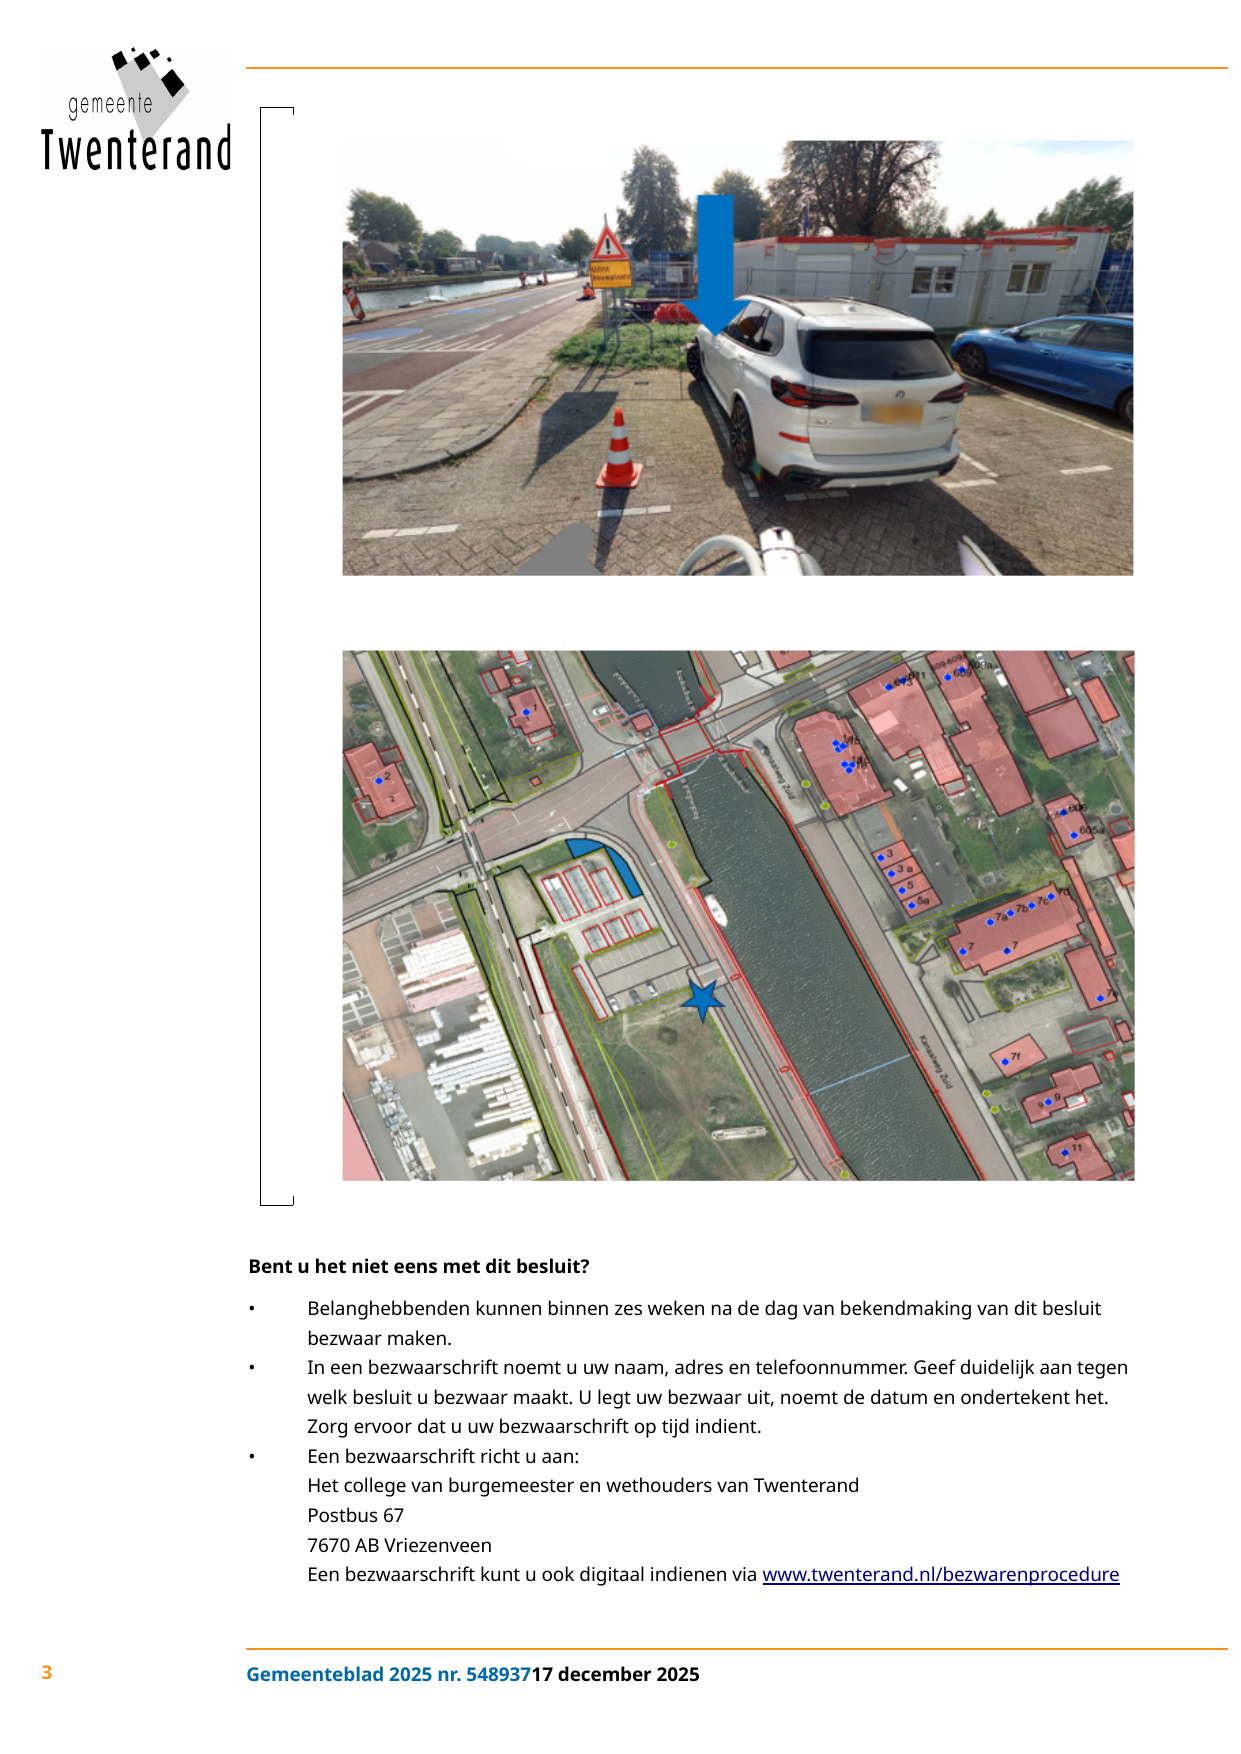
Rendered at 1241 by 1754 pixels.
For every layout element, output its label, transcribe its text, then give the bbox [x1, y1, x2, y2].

list 7670 AB Vriezenveen [248, 1532, 1152, 1558]
list Het college van burgemeester en wethouders van Twenterand [248, 1473, 1152, 1498]
list Een bezwaarschrift kunt u ook digitaal indienen via www.twenterand.nl/bezwarenprocedure [248, 1561, 1152, 1587]
text Bent u het niet eens met dit besluit? [248, 1258, 1152, 1277]
list Postbus 67 [248, 1502, 1152, 1528]
list Belanghebbenden kunnen binnen zes weken na de dag van bekendmaking van dit besluit bezwaar maken. [248, 1295, 1152, 1351]
picture [268, 115, 1173, 1196]
list In een bezwaarschrift noemt u uw naam, adres en telefoonnummer. Geef duidelijk aan tegen welk besluit u bezwaar maakt. U legt uw bezwaar uit, noemt de datum en ondertekent het. Zorg ervoor dat u uw bezwaarschrift op tijd indient. [248, 1354, 1152, 1439]
list Een bezwaarschrift richt u aan: [248, 1443, 1152, 1469]
picture [41, 47, 231, 172]
